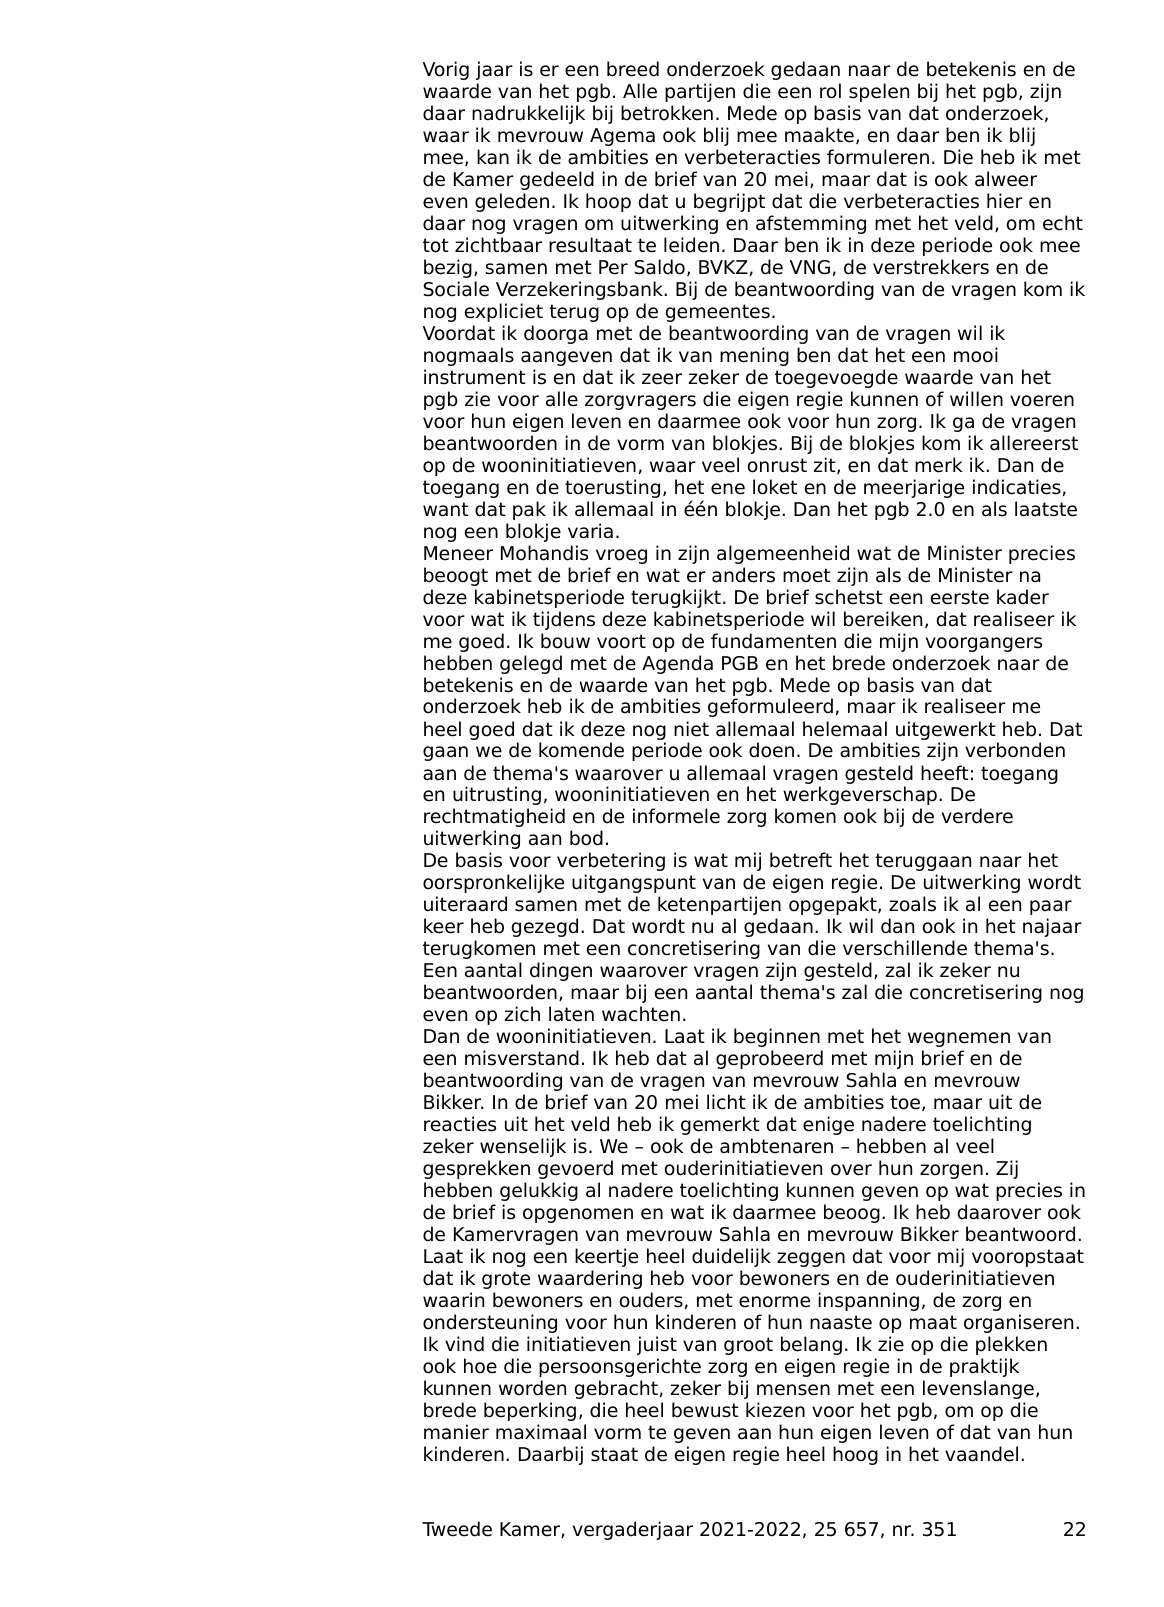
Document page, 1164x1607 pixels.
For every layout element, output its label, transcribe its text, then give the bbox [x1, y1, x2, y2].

text Laat ik nog een keertje heel duidelijk zeggen dat voor mij vooropstaat dat ik grote waardering heb voor bewoners en de ouderinitiatieven waarin bewoners en ouders, met enorme inspanning, de zorg en ondersteuning voor hun kinderen of hun naaste op maat organiseren. Ik vind die initiatieven juist van groot belang. Ik zie op die plekken ook hoe die persoonsgerichte zorg en eigen regie in de praktijk kunnen worden gebracht, zeker bij mensen met een levenslange, brede beperking, die heel bewust kiezen voor het pgb, om op die manier maximaal vorm te geven aan hun eigen leven of dat van hun kinderen. Daarbij staat de eigen regie heel hoog in het vaandel. [422, 1246, 1087, 1466]
text Meneer Mohandis vroeg in zijn algemeenheid wat de Minister precies beoogt met de brief en wat er anders moet zijn als de Minister na deze kabinetsperiode terugkijkt. De brief schetst een eerste kader voor wat ik tijdens deze kabinetsperiode wil bereiken, dat realiseer ik me goed. Ik bouw voort op de fundamenten die mijn voorgangers hebben gelegd met de Agenda PGB en het brede onderzoek naar de betekenis en de waarde van het pgb. Mede op basis van dat onderzoek heb ik de ambities geformuleerd, maar ik realiseer me heel goed dat ik deze nog niet allemaal helemaal uitgewerkt heb. Dat gaan we de komende periode ook doen. De ambities zijn verbonden aan de thema's waarover u allemaal vragen gesteld heeft: toegang en uitrusting, wooninitiatieven en het werkgeverschap. De rechtmatigheid en de informele zorg komen ook bij de verdere uitwerking aan bod. [422, 543, 1087, 850]
text Voordat ik doorga met de beantwoording van de vragen wil ik nogmaals aangeven dat ik van mening ben dat het een mooi instrument is en dat ik zeer zeker de toegevoegde waarde van het pgb zie voor alle zorgvragers die eigen regie kunnen of willen voeren voor hun eigen leven en daarmee ook voor hun zorg. Ik ga de vragen beantwoorden in de vorm van blokjes. Bij de blokjes kom ik allereerst op de wooninitiatieven, waar veel onrust zit, en dat merk ik. Dan de toegang en de toerusting, het ene loket en de meerjarige indicaties, want dat pak ik allemaal in één blokje. Dan het pgb 2.0 en als laatste nog een blokje varia. [422, 323, 1087, 543]
text Dan de wooninitiatieven. Laat ik beginnen met het wegnemen van een misverstand. Ik heb dat al geprobeerd met mijn brief en de beantwoording van de vragen van mevrouw Sahla en mevrouw Bikker. In de brief van 20 mei licht ik de ambities toe, maar uit de reacties uit het veld heb ik gemerkt dat enige nadere toelichting zeker wenselijk is. We – ook de ambtenaren – hebben al veel gesprekken gevoerd met ouderinitiatieven over hun zorgen. Zij hebben gelukkig al nadere toelichting kunnen geven op wat precies in de brief is opgenomen en wat ik daarmee beoog. Ik heb daarover ook de Kamervragen van mevrouw Sahla en mevrouw Bikker beantwoord. [422, 1026, 1087, 1246]
text Vorig jaar is er een breed onderzoek gedaan naar de betekenis en de waarde van het pgb. Alle partijen die een rol spelen bij het pgb, zijn daar nadrukkelijk bij betrokken. Mede op basis van dat onderzoek, waar ik mevrouw Agema ook blij mee maakte, en daar ben ik blij mee, kan ik de ambities en verbeteracties formuleren. Die heb ik met de Kamer gedeeld in de brief van 20 mei, maar dat is ook alweer even geleden. Ik hoop dat u begrijpt dat die verbeteracties hier en daar nog vragen om uitwerking en afstemming met het veld, om echt tot zichtbaar resultaat te leiden. Daar ben ik in deze periode ook mee bezig, samen met Per Saldo, BVKZ, de VNG, de verstrekkers en de Sociale Verzekeringsbank. Bij de beantwoording van de vragen kom ik nog expliciet terug op de gemeentes. [422, 59, 1087, 323]
text De basis voor verbetering is wat mij betreft het teruggaan naar het oorspronkelijke uitgangspunt van de eigen regie. De uitwerking wordt uiteraard samen met de ketenpartijen opgepakt, zoals ik al een paar keer heb gezegd. Dat wordt nu al gedaan. Ik wil dan ook in het najaar terugkomen met een concretisering van die verschillende thema's. Een aantal dingen waarover vragen zijn gesteld, zal ik zeker nu beantwoorden, maar bij een aantal thema's zal die concretisering nog even op zich laten wachten. [422, 850, 1087, 1026]
